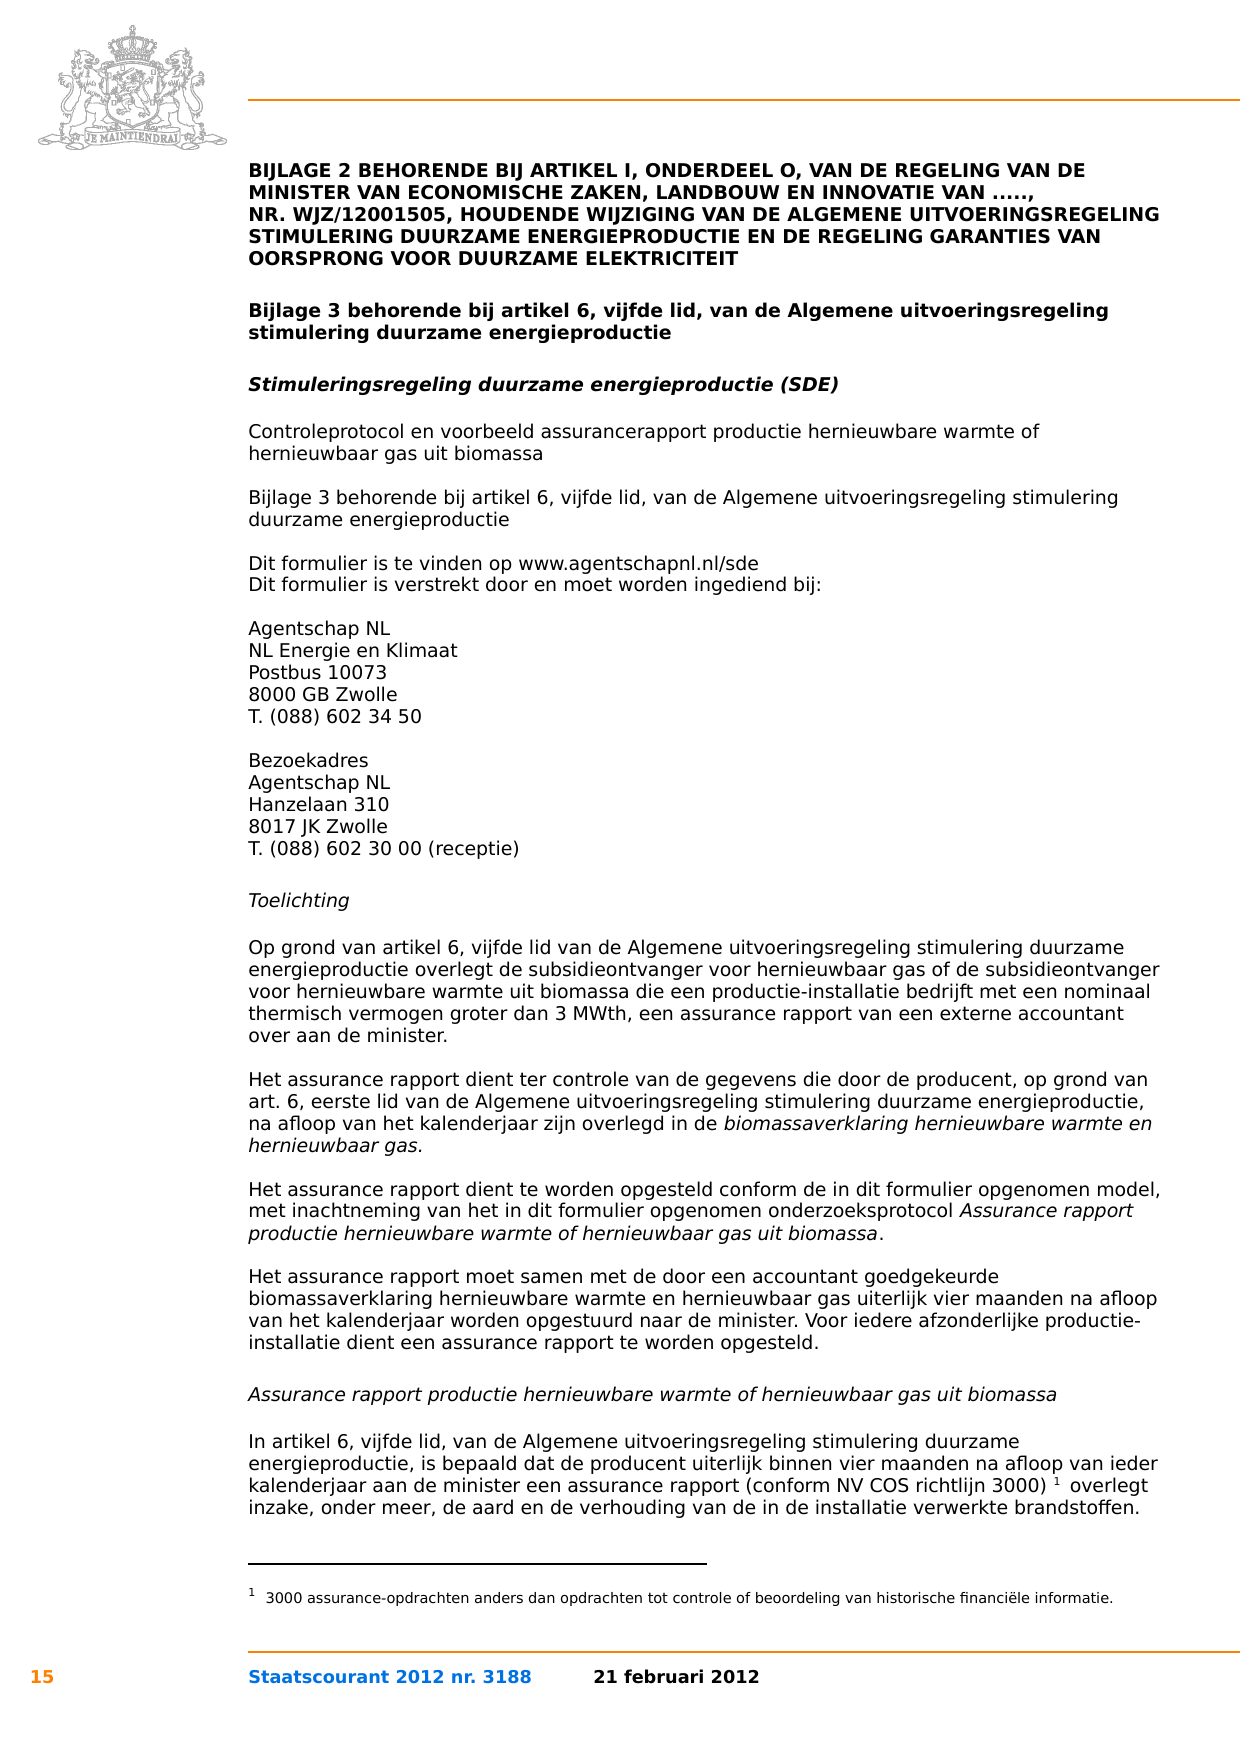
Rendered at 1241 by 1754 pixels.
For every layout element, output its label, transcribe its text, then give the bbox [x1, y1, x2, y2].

text Bijlage 3 behorende bij artikel 6, vijfde lid, van de Algemene uitvoeringsregeling stimulering duurzame energieproductie [248, 487, 1163, 531]
subtitle Toelichting [248, 890, 1163, 912]
text 8017 JK Zwolle [248, 816, 1163, 838]
text Dit formulier is verstrekt door en moet worden ingediend bij: [248, 574, 1163, 596]
subtitle Bijlage 3 behorende bij artikel 6, vijfde lid, van de Algemene uitvoeringsregeling stimulering duurzame energieproductie [248, 300, 1163, 344]
text Dit formulier is te vinden op www.agentschapnl.nl/sde [248, 552, 1163, 574]
text 3000 assurance-opdrachten anders dan opdrachten tot controle of beoordeling van historische financiële informatie. [248, 1586, 1163, 1608]
text Bezoekadres [248, 750, 1163, 772]
subtitle BIJLAGE 2 BEHORENDE BIJ ARTIKEL I, ONDERDEEL O, VAN DE REGELING VAN DE MINISTER VAN ECONOMISCHE ZAKEN, LANDBOUW EN INNOVATIE VAN ....., NR. WJZ/12001505, HOUDENDE WIJZIGING VAN DE ALGEMENE UITVOERINGSREGELING STIMULERING DUURZAME ENERGIEPRODUCTIE EN DE REGELING GARANTIES VAN OORSPRONG VOOR DUURZAME ELEKTRICITEIT [248, 160, 1163, 270]
text 8000 GB Zwolle [248, 684, 1163, 706]
text Het assurance rapport dient te worden opgesteld conform de in dit formulier opgenomen model, met inachtneming van het in dit formulier opgenomen onderzoeksprotocol Assurance rapport productie hernieuwbare warmte of hernieuwbaar gas uit biomassa. [248, 1178, 1163, 1244]
text Het assurance rapport moet samen met de door een accountant goedgekeurde biomassaverklaring hernieuwbare warmte en hernieuwbaar gas uiterlijk vier maanden na afloop van het kalenderjaar worden opgestuurd naar de minister. Voor iedere afzonderlijke productie-installatie dient een assurance rapport te worden opgesteld. [248, 1266, 1163, 1354]
text Het assurance rapport dient ter controle van de gegevens die door de producent, op grond van art. 6, eerste lid van de Algemene uitvoeringsregeling stimulering duurzame energieproductie, na afloop van het kalenderjaar zijn overlegd in de biomassaverklaring hernieuwbare warmte en hernieuwbaar gas. [248, 1069, 1163, 1157]
text Agentschap NL [248, 772, 1163, 794]
text Controleprotocol en voorbeeld assurancerapport productie hernieuwbare warmte of hernieuwbaar gas uit biomassa [248, 421, 1163, 465]
text In artikel 6, vijfde lid, van de Algemene uitvoeringsregeling stimulering duurzame energieproductie, is bepaald dat de producent uiterlijk binnen vier maanden na afloop van ieder kalenderjaar aan de minister een assurance rapport (conform NV COS richtlijn 3000) overlegt inzake, onder meer, de aard en de verhouding van de in de installatie verwerkte brandstoffen. [248, 1431, 1163, 1519]
text Agentschap NL [248, 618, 1163, 640]
text Hanzelaan 310 [248, 794, 1163, 816]
subtitle Assurance rapport productie hernieuwbare warmte of hernieuwbaar gas uit biomassa [248, 1384, 1163, 1406]
text T. (088) 602 34 50 [248, 706, 1163, 728]
text T. (088) 602 30 00 (receptie) [248, 838, 1163, 860]
picture [38, 25, 227, 150]
text Op grond van artikel 6, vijfde lid van de Algemene uitvoeringsregeling stimulering duurzame energieproductie overlegt de subsidieontvanger voor hernieuwbaar gas of de subsidieontvanger voor hernieuwbare warmte uit biomassa die een productie-installatie bedrijft met een nominaal thermisch vermogen groter dan 3 MWth, een assurance rapport van een externe accountant over aan de minister. [248, 937, 1163, 1047]
subtitle Stimuleringsregeling duurzame energieproductie (SDE) [248, 374, 1163, 396]
text Postbus 10073 [248, 662, 1163, 684]
text NL Energie en Klimaat [248, 640, 1163, 662]
